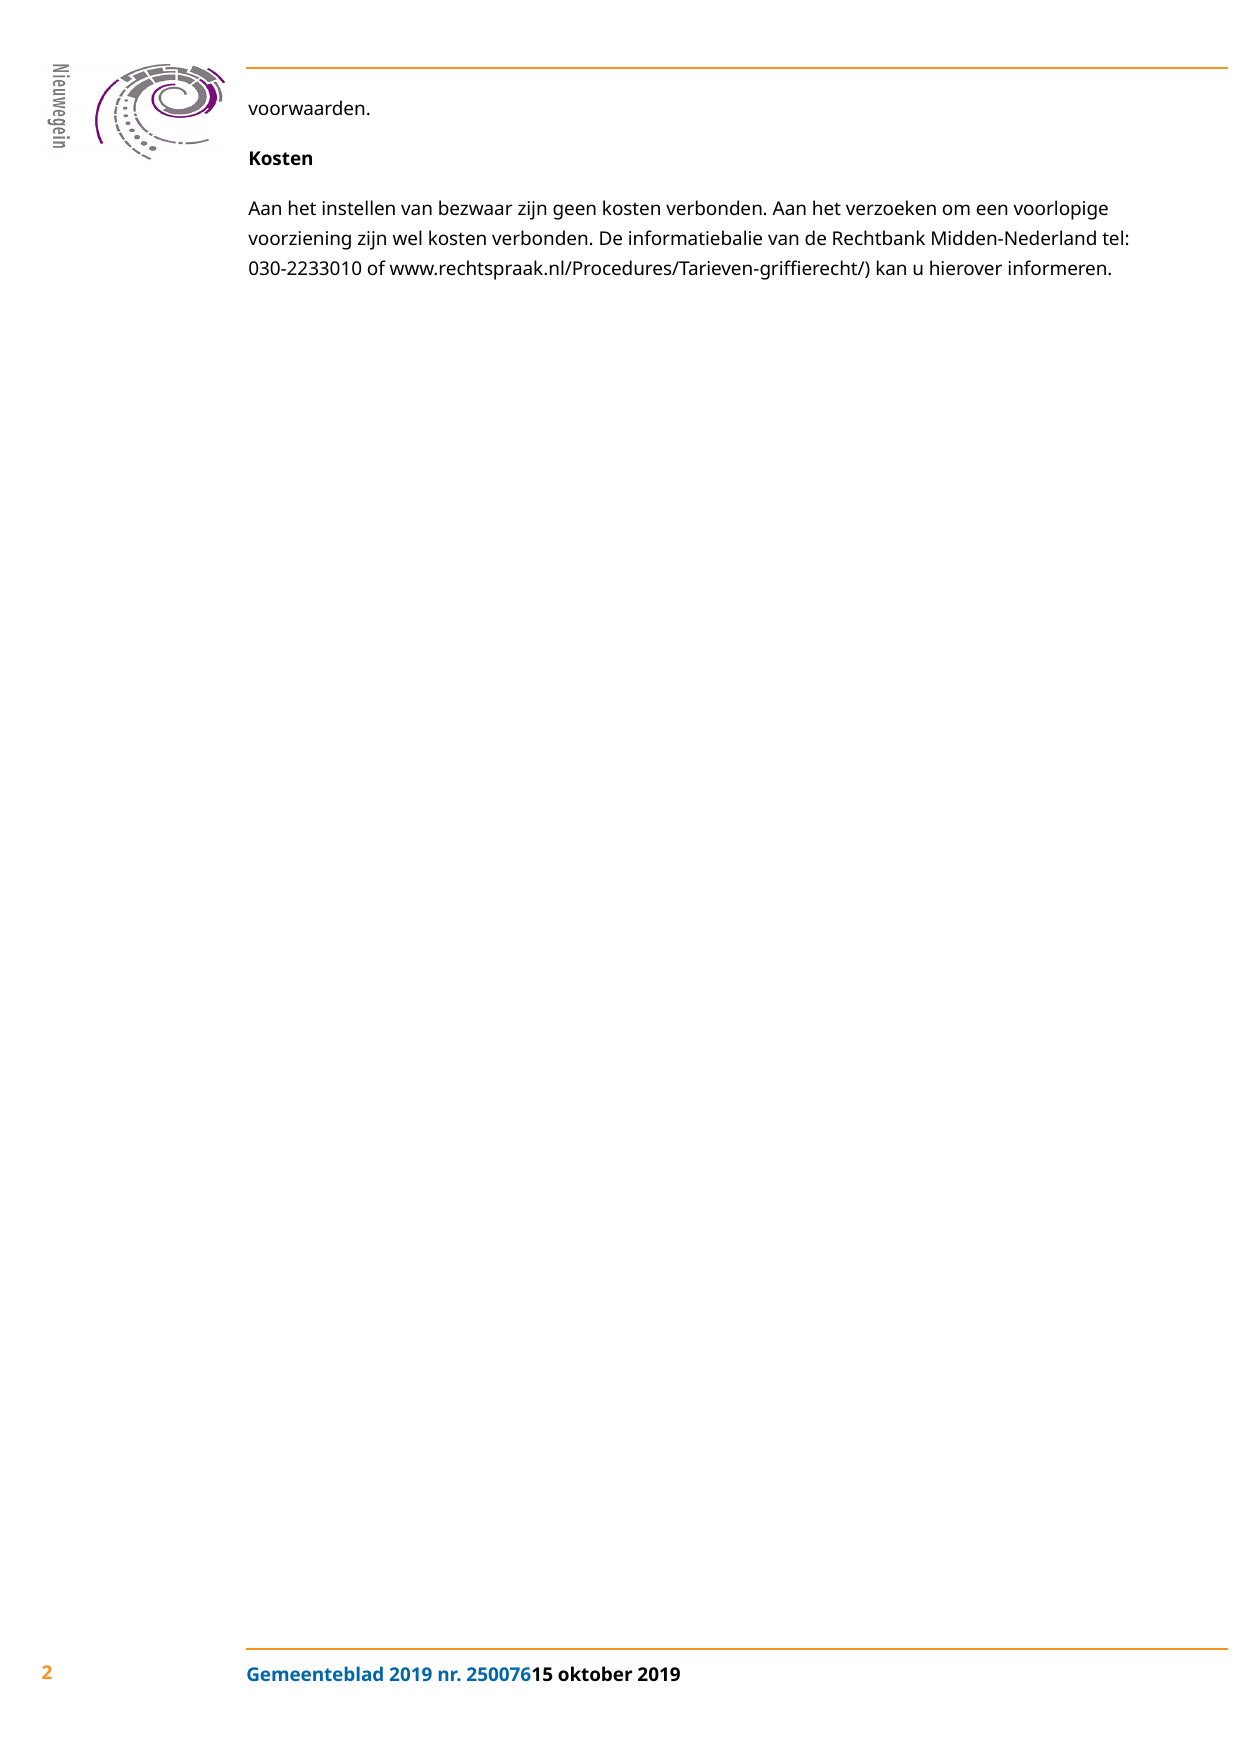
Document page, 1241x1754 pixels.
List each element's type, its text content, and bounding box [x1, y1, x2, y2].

text voorwaarden. [248, 95, 1152, 121]
text Aan het instellen van bezwaar zijn geen kosten verbonden. Aan het verzoeken om een voorlopige voorziening zijn wel kosten verbonden. De informatiebalie van de Rechtbank Midden-Nederland tel: 030-2233010 of www.rechtspraak.nl/Procedures/Tarieven-griffierecht/) kan u hierover informeren. [248, 196, 1152, 281]
picture [41, 47, 231, 172]
text Kosten [248, 145, 1152, 171]
